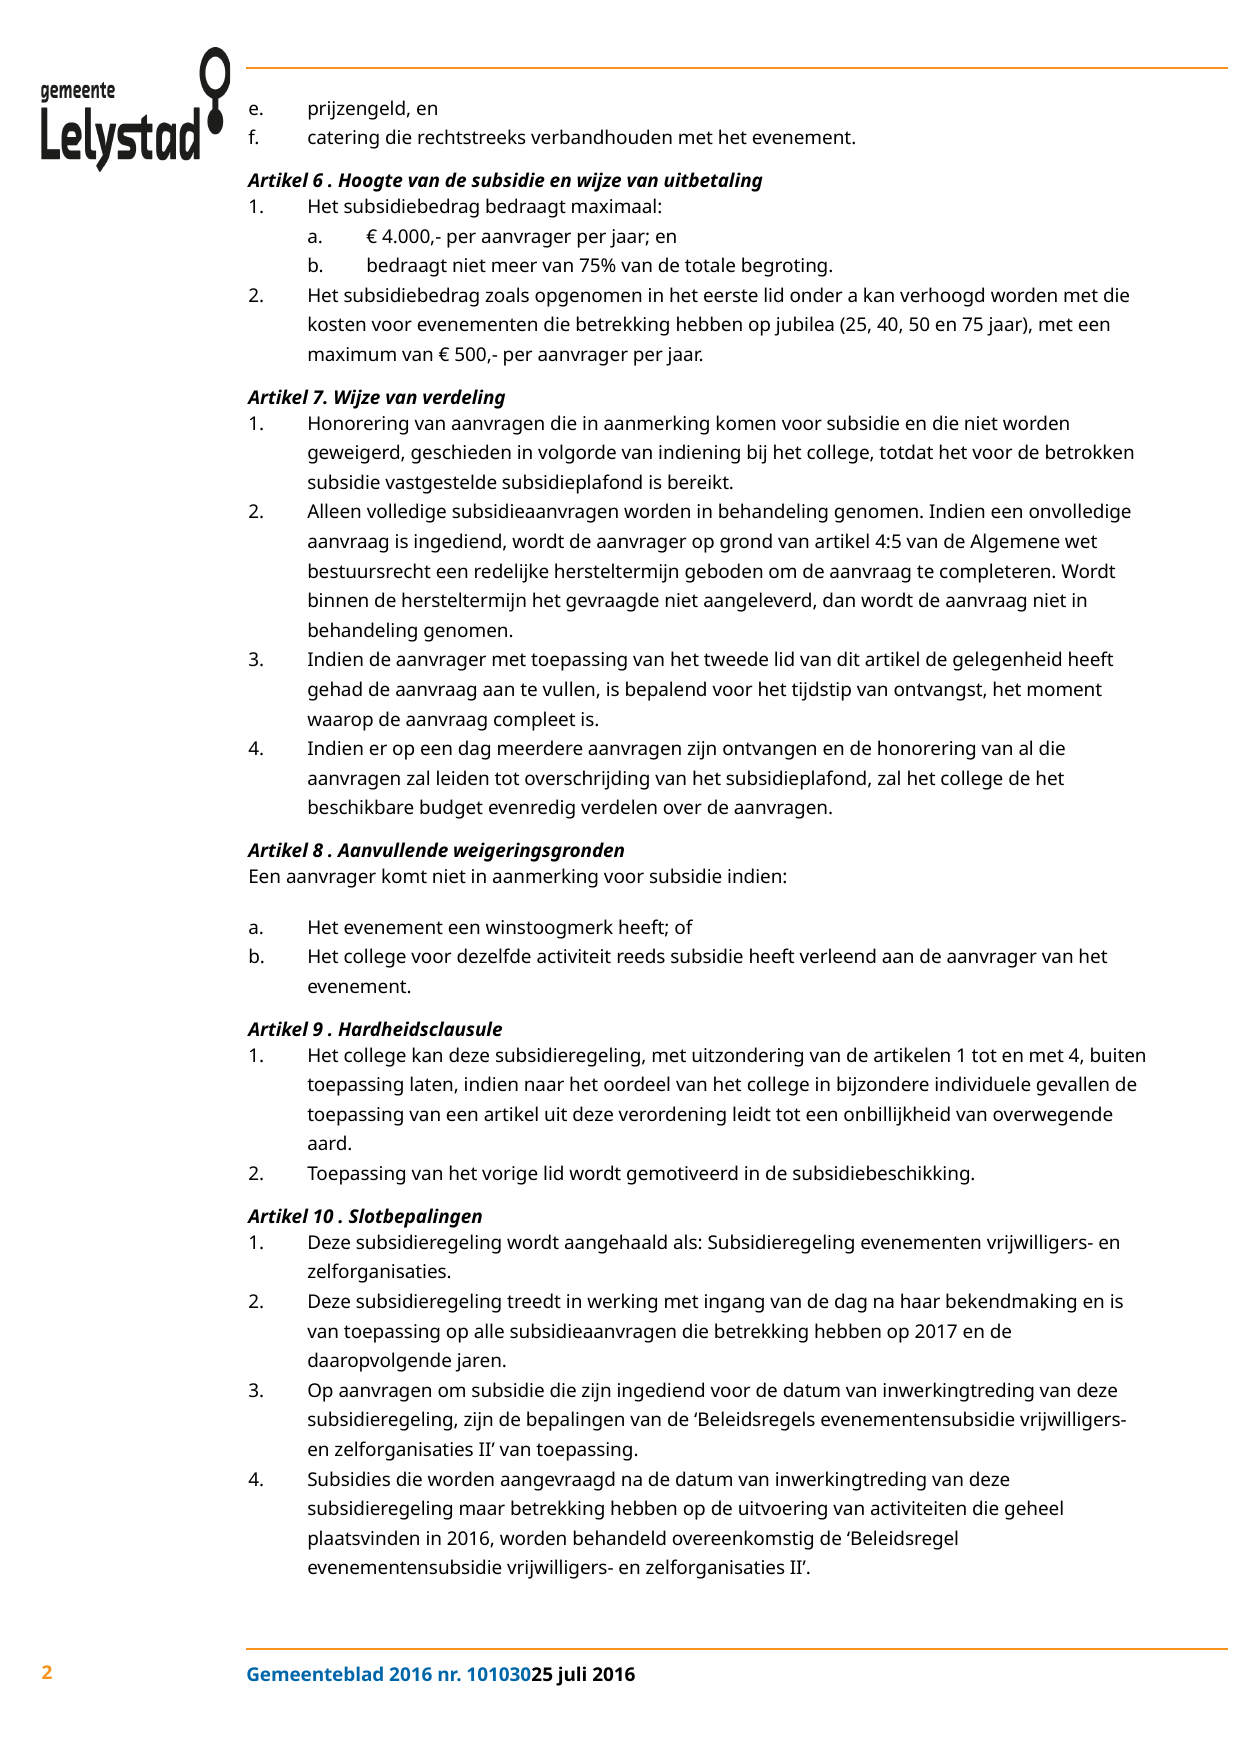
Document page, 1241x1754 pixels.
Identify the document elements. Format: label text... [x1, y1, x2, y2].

text Artikel 9 . Hardheidsclausule [248, 1016, 1152, 1042]
list Indien de aanvrager met toepassing van het tweede lid van dit artikel de gelegenheid heeft gehad de aanvraag aan te vullen, is bepalend voor het tijdstip van ontvangst, het moment waarop de aanvraag compleet is. [248, 647, 1152, 732]
list Op aanvragen om subsidie die zijn ingediend voor de datum van inwerkingtreding van deze subsidieregeling, zijn de bepalingen van de ‘Beleidsregels evenementensubsidie vrijwilligers- en zelforganisaties II’ van toepassing. [248, 1377, 1152, 1462]
list Deze subsidieregeling treedt in werking met ingang van de dag na haar bekendmaking en is van toepassing op alle subsidieaanvragen die betrekking hebben op 2017 en de daaropvolgende jaren. [248, 1288, 1152, 1373]
list Indien er op een dag meerdere aanvragen zijn ontvangen en de honorering van al die aanvragen zal leiden tot overschrijding van het subsidieplafond, zal het college de het beschikbare budget evenredig verdelen over de aanvragen. [248, 735, 1152, 820]
list bedraagt niet meer van 75% van de totale begroting. [307, 252, 1152, 278]
text Artikel 8 . Aanvullende weigeringsgronden [248, 838, 1152, 863]
list € 4.000,- per aanvrager per jaar; en [307, 223, 1152, 248]
list prijzengeld, en [248, 95, 1152, 121]
list Alleen volledige subsidieaanvragen worden in behandeling genomen. Indien een onvolledige aanvraag is ingediend, wordt de aanvrager op grond van artikel 4:5 van de Algemene wet bestuursrecht een redelijke hersteltermijn geboden om de aanvraag te completeren. Wordt binnen de hersteltermijn het gevraagde niet aangeleverd, dan wordt de aanvraag niet in behandeling genomen. [248, 499, 1152, 643]
list Subsidies die worden aangevraagd na de datum van inwerkingtreding van deze subsidieregeling maar betrekking hebben op de uitvoering van activiteiten die geheel plaatsvinden in 2016, worden behandeld overeenkomstig de ‘Beleidsregel evenementensubsidie vrijwilligers- en zelforganisaties II’. [248, 1466, 1152, 1580]
text Artikel 7. Wijze van verdeling [248, 384, 1152, 410]
list Het college kan deze subsidieregeling, met uitzondering van de artikelen 1 tot en met 4, buiten toepassing laten, indien naar het oordeel van het college in bijzondere individuele gevallen de toepassing van een artikel uit deze verordening leidt tot een onbillijkheid van overwegende aard. [248, 1042, 1152, 1156]
list Deze subsidieregeling wordt aangehaald als: Subsidieregeling evenementen vrijwilligers- en zelforganisaties. [248, 1229, 1152, 1284]
list catering die rechtstreeks verbandhouden met het evenement. [248, 124, 1152, 150]
picture [41, 47, 231, 172]
text Artikel 6 . Hoogte van de subsidie en wijze van uitbetaling [248, 167, 1152, 193]
list Toepassing van het vorige lid wordt gemotiveerd in de subsidiebeschikking. [248, 1160, 1152, 1186]
text Een aanvrager komt niet in aanmerking voor subsidie indien: [248, 863, 1152, 889]
list Het subsidiebedrag zoals opgenomen in het eerste lid onder a kan verhoogd worden met die kosten voor evenementen die betrekking hebben op jubilea (25, 40, 50 en 75 jaar), met een maximum van € 500,- per aanvrager per jaar. [248, 282, 1152, 367]
list Het subsidiebedrag bedraagt maximaal: [248, 193, 1152, 219]
list Het college voor dezelfde activiteit reeds subsidie heeft verleend aan de aanvrager van het evenement. [248, 943, 1152, 999]
list Het evenement een winstoogmerk heeft; of [248, 914, 1152, 939]
text Artikel 10 . Slotbepalingen [248, 1203, 1152, 1229]
list Honorering van aanvragen die in aanmerking komen voor subsidie en die niet worden geweigerd, geschieden in volgorde van indiening bij het college, totdat het voor de betrokken subsidie vastgestelde subsidieplafond is bereikt. [248, 410, 1152, 495]
